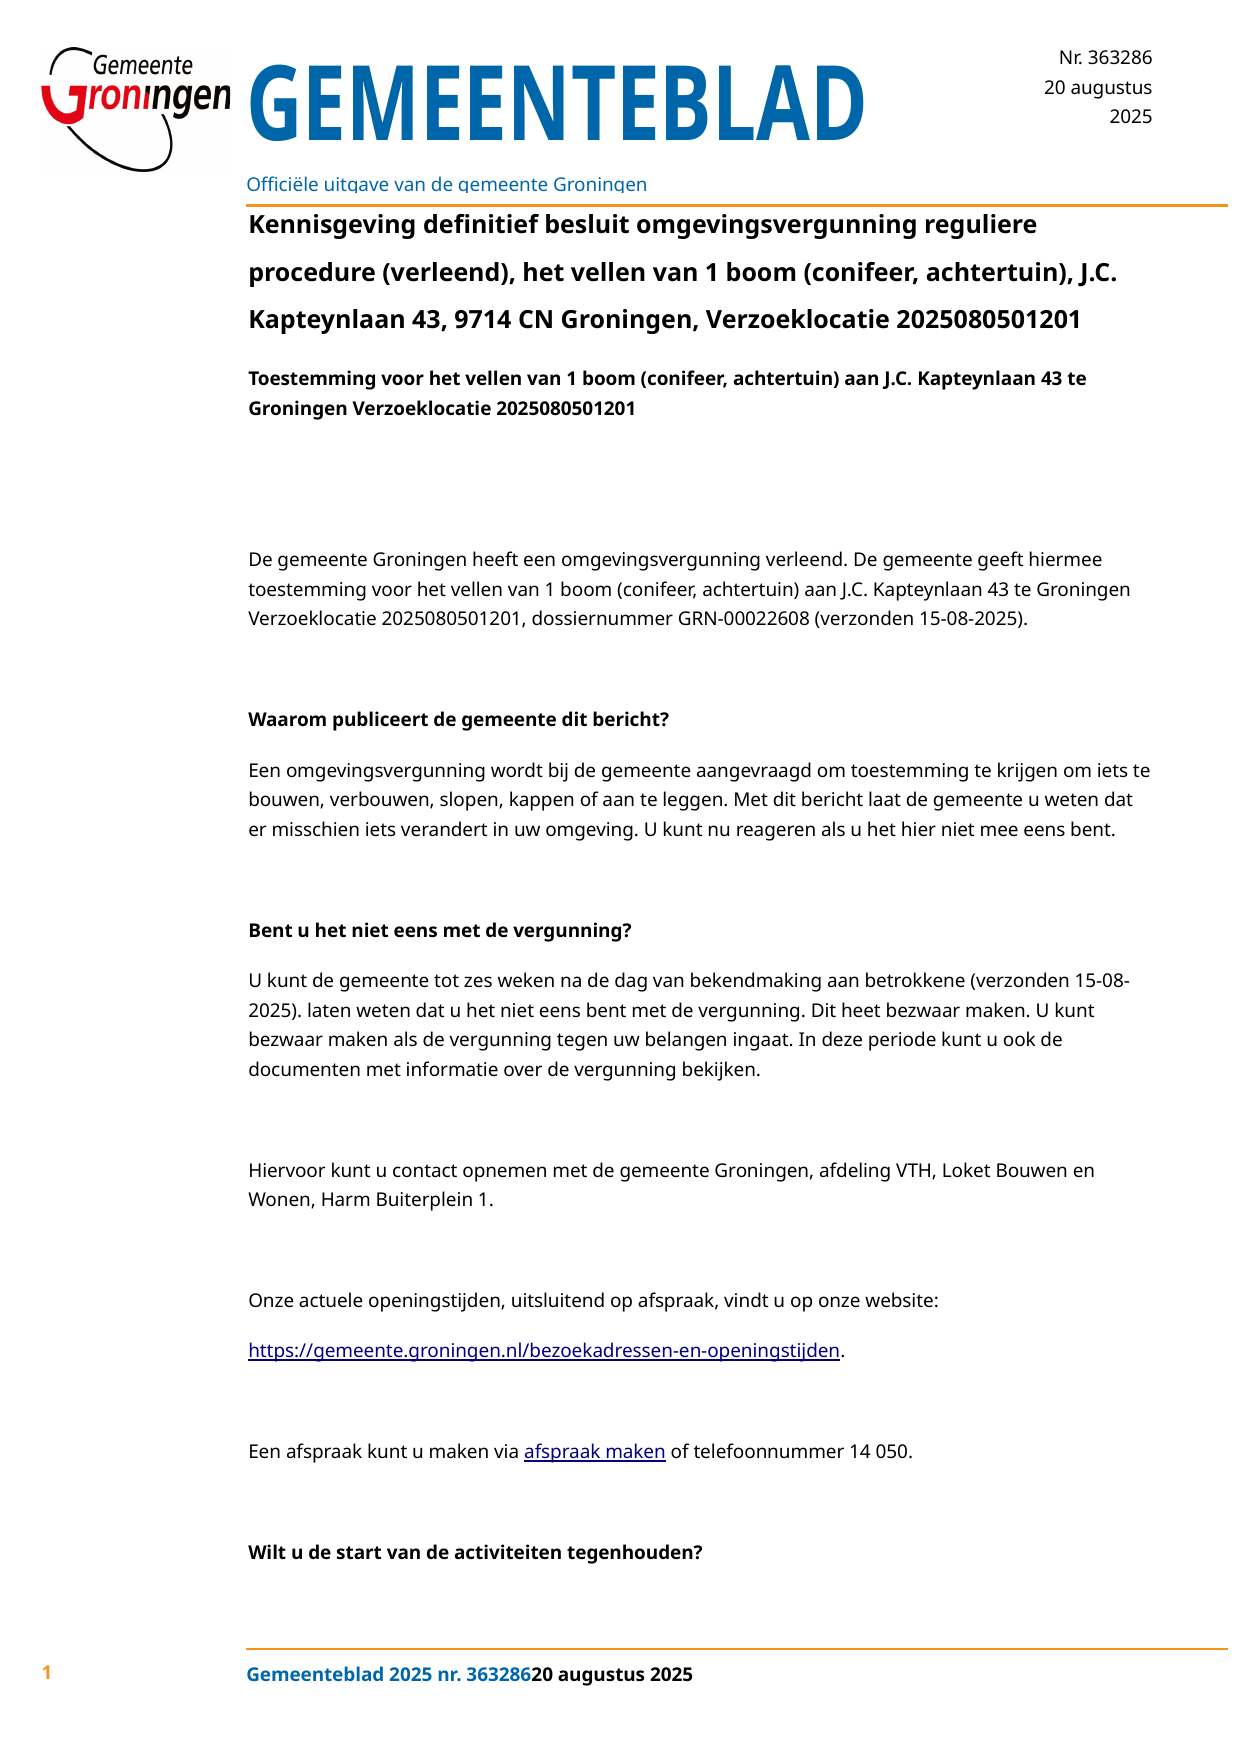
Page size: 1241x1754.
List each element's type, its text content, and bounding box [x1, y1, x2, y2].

text Hiervoor kunt u contact opnemen met de gemeente Groningen, afdeling VTH, Loket Bouwen en Wonen, Harm Buiterplein 1. [248, 1157, 1152, 1212]
text De gemeente Groningen heeft een omgevingsvergunning verleend. De gemeente geeft hiermee toestemming voor het vellen van 1 boom (conifeer, achtertuin) aan J.C. Kapteynlaan 43 te Groningen Verzoeklocatie 2025080501201, dossiernummer GRN-00022608 (verzonden 15-08-2025). [248, 546, 1152, 631]
text Een afspraak kunt u maken via afspraak maken of telefoonnummer 14 050. [248, 1438, 1152, 1464]
text Toestemming voor het vellen van 1 boom (conifeer, achtertuin) aan J.C. Kapteynlaan 43 te Groningen Verzoeklocatie 2025080501201 [248, 366, 1152, 421]
text U kunt de gemeente tot zes weken na de dag van bekendmaking aan betrokkene (verzonden 15-08-2025). laten weten dat u het niet eens bent met de vergunning. Dit heet bezwaar maken. U kunt bezwaar maken als de vergunning tegen uw belangen ingaat. In deze periode kunt u ook de documenten met informatie over de vergunning bekijken. [248, 967, 1152, 1082]
text Waarom publiceert de gemeente dit bericht? [248, 706, 1152, 732]
text Een omgevingsvergunning wordt bij de gemeente aangevraagd om toestemming te krijgen om iets te bouwen, verbouwen, slopen, kappen of aan te leggen. Met dit bericht laat de gemeente u weten dat er misschien iets verandert in uw omgeving. U kunt nu reageren als u het hier niet mee eens bent. [248, 757, 1152, 842]
text https://gemeente.groningen.nl/bezoekadressen-en-openingstijden. [248, 1338, 1152, 1363]
text Bent u het niet eens met de vergunning? [248, 917, 1152, 942]
text Kennisgeving definitief besluit omgevingsvergunning reguliere procedure (verleend), het vellen van 1 boom (conifeer, achtertuin), J.C. Kapteynlaan 43, 9714 CN Groningen, Verzoeklocatie 2025080501201 [248, 207, 1152, 336]
picture [41, 47, 231, 172]
text Wilt u de start van de activiteiten tegenhouden? [248, 1539, 1152, 1565]
text Onze actuele openingstijden, uitsluitend op afspraak, vindt u op onze website: [248, 1287, 1152, 1313]
